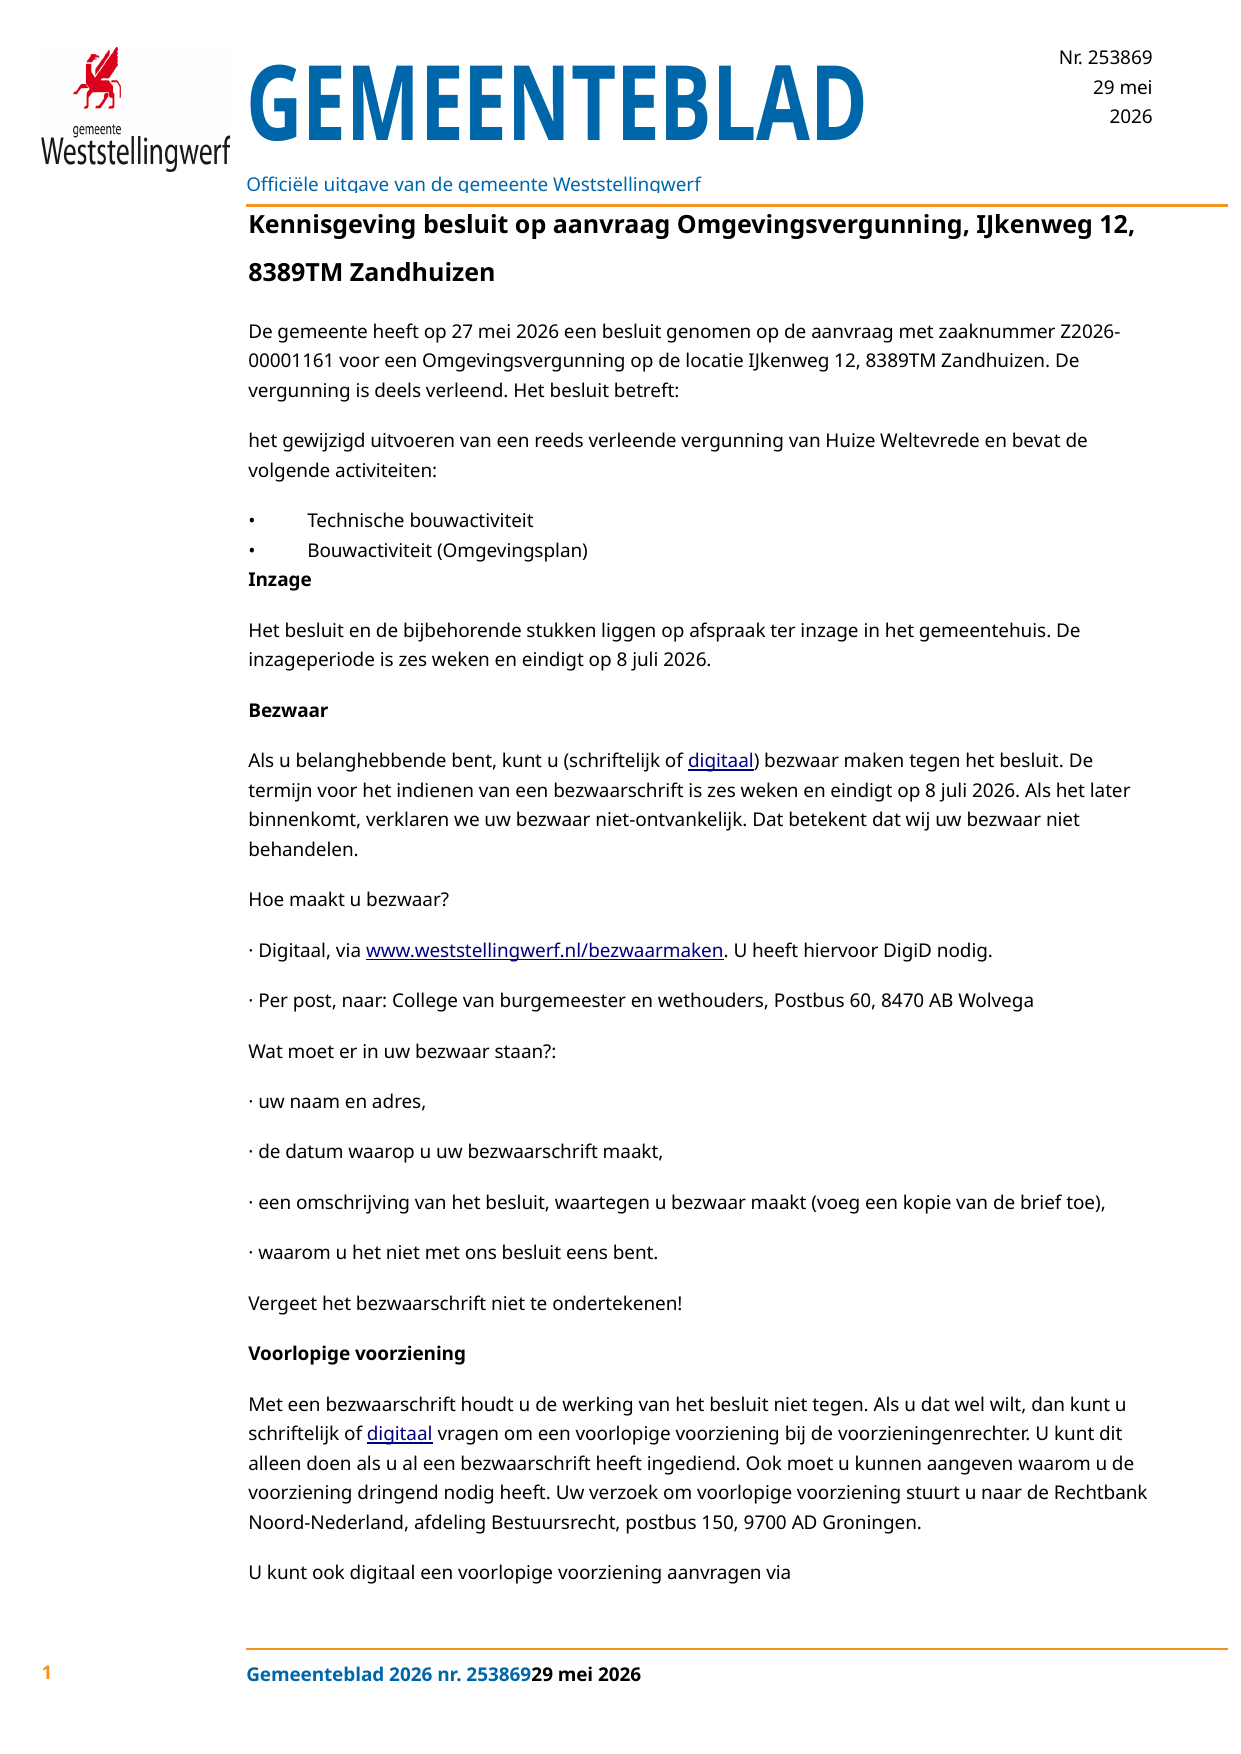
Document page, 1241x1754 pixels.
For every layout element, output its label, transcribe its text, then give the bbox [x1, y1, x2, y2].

text Vergeet het bezwaarschrift niet te ondertekenen! [248, 1290, 1152, 1316]
text Als u belanghebbende bent, kunt u (schriftelijk of digitaal) bezwaar maken tegen het besluit. De termijn voor het indienen van een bezwaarschrift is zes weken en eindigt op 8 juli 2026. Als het later binnenkomt, verklaren we uw bezwaar niet-ontvankelijk. Dat betekent dat wij uw bezwaar niet behandelen. [248, 747, 1152, 862]
picture [41, 47, 231, 172]
text Voorlopige voorziening [248, 1340, 1152, 1366]
text · Digitaal, via www.weststellingwerf.nl/bezwaarmaken. U heeft hiervoor DigiD nodig. [248, 937, 1152, 963]
list Bouwactiviteit (Omgevingsplan) [248, 537, 1152, 563]
text · Per post, naar: College van burgemeester en wethouders, Postbus 60, 8470 AB Wolvega [248, 987, 1152, 1013]
list Technische bouwactiviteit [248, 507, 1152, 533]
text Inzage [248, 567, 1152, 592]
text De gemeente heeft op 27 mei 2026 een besluit genomen op de aanvraag met zaaknummer Z2026-00001161 voor een Omgevingsvergunning op de locatie IJkenweg 12, 8389TM Zandhuizen. De vergunning is deels verleend. Het besluit betreft: [248, 318, 1152, 403]
text Het besluit en de bijbehorende stukken liggen op afspraak ter inzage in het gemeentehuis. De inzageperiode is zes weken en eindigt op 8 juli 2026. [248, 617, 1152, 672]
text Bezwaar [248, 697, 1152, 723]
text U kunt ook digitaal een voorlopige voorziening aanvragen via [248, 1559, 1152, 1585]
text · de datum waarop u uw bezwaarschrift maakt, [248, 1139, 1152, 1164]
text Met een bezwaarschrift houdt u de werking van het besluit niet tegen. Als u dat wel wilt, dan kunt u schriftelijk of digitaal vragen om een voorlopige voorziening bij de voorzieningenrechter. U kunt dit alleen doen als u al een bezwaarschrift heeft ingediend. Ook moet u kunnen aangeven waarom u de voorziening dringend nodig heeft. Uw verzoek om voorlopige voorziening stuurt u naar de Rechtbank Noord-Nederland, afdeling Bestuursrecht, postbus 150, 9700 AD Groningen. [248, 1391, 1152, 1535]
text · waarom u het niet met ons besluit eens bent. [248, 1239, 1152, 1265]
text · uw naam en adres, [248, 1088, 1152, 1114]
text Hoe maakt u bezwaar? [248, 887, 1152, 912]
text het gewijzigd uitvoeren van een reeds verleende vergunning van Huize Weltevrede en bevat de volgende activiteiten: [248, 427, 1152, 483]
text Wat moet er in uw bezwaar staan?: [248, 1038, 1152, 1064]
text · een omschrijving van het besluit, waartegen u bezwaar maakt (voeg een kopie van de brief toe), [248, 1189, 1152, 1215]
text Kennisgeving besluit op aanvraag Omgevingsvergunning, IJkenweg 12, 8389TM Zandhuizen [248, 207, 1152, 288]
